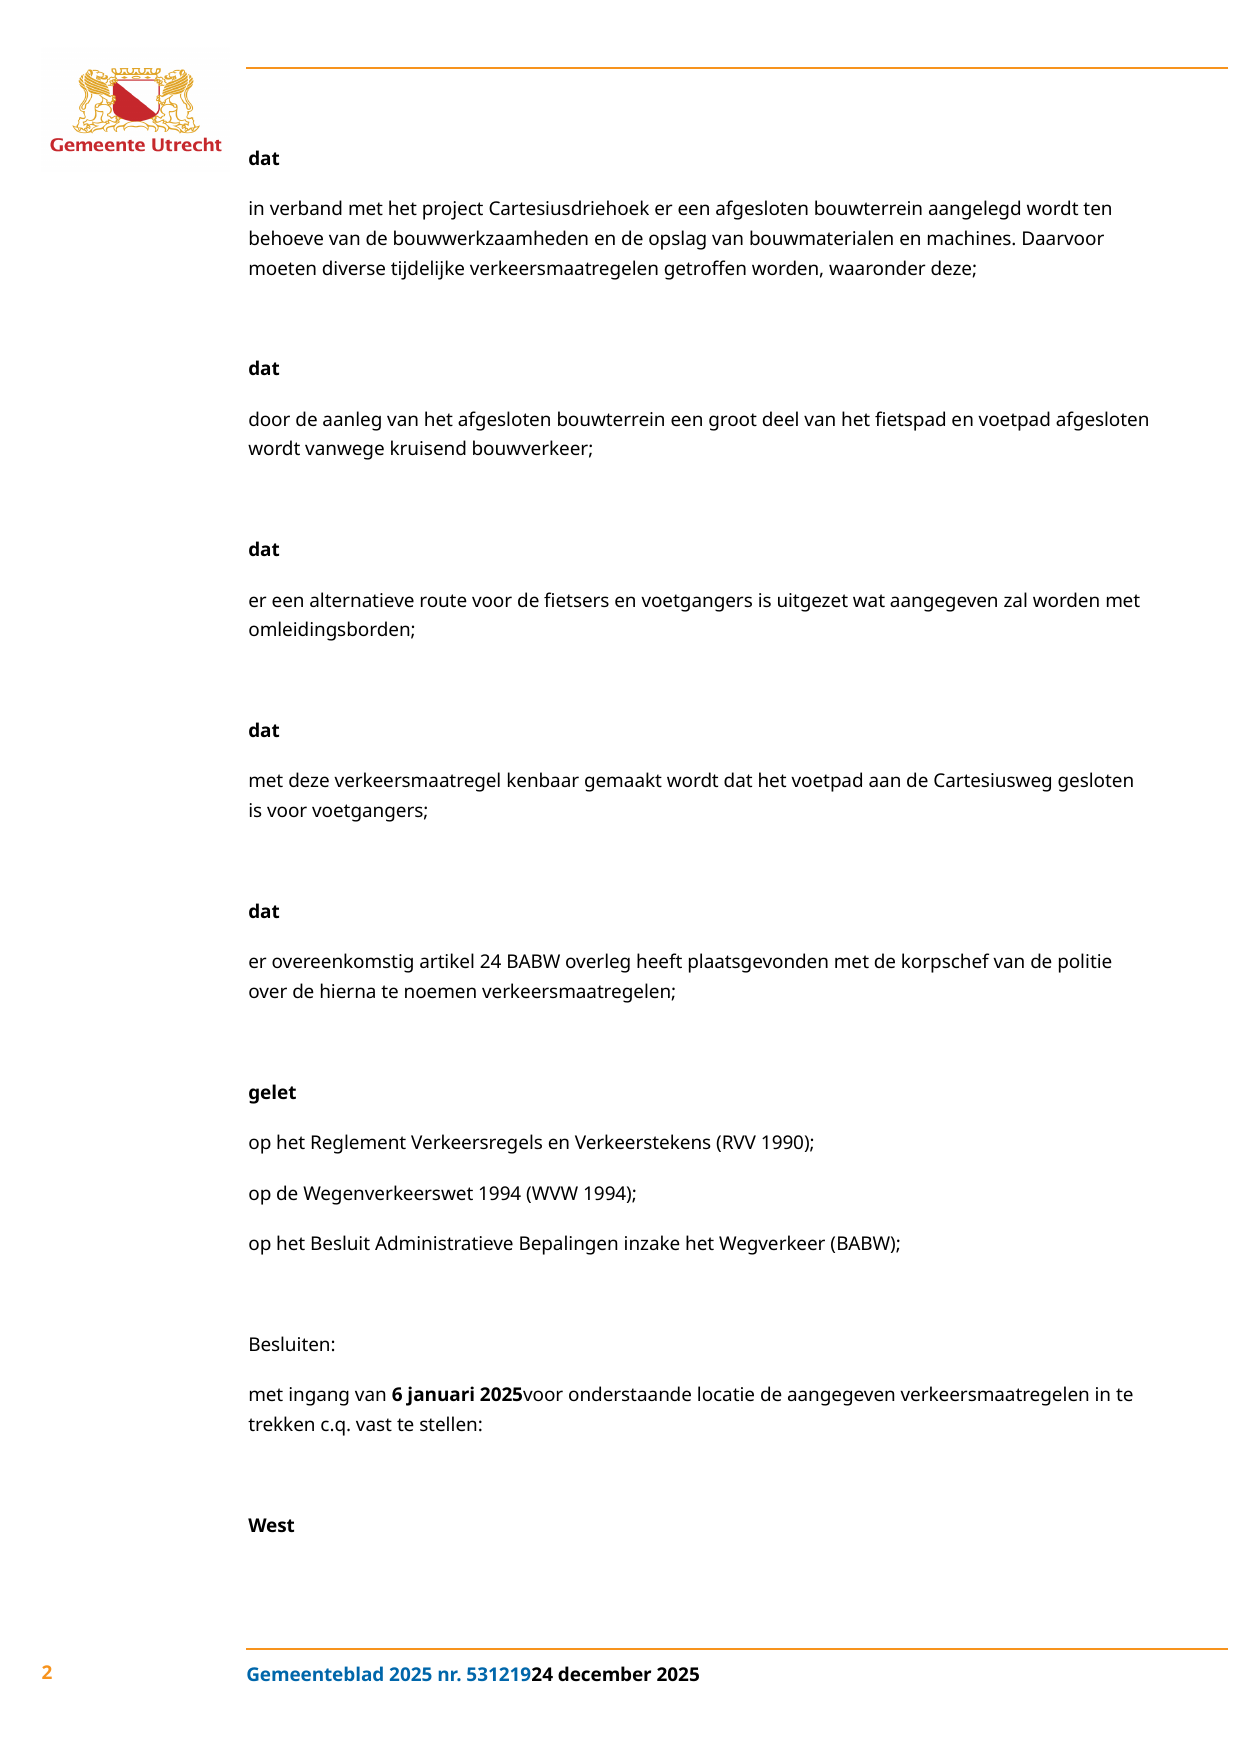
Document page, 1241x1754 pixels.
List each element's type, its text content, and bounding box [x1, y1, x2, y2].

text in verband met het project Cartesiusdriehoek er een afgesloten bouwterrein aangelegd wordt ten behoeve van de bouwwerkzaamheden en de opslag van bouwmaterialen en machines. Daarvoor moeten diverse tijdelijke verkeersmaatregelen getroffen worden, waaronder deze; [248, 196, 1152, 281]
text dat [248, 898, 1152, 924]
text met deze verkeersmaatregel kenbaar gemaakt wordt dat het voetpad aan de Cartesiusweg gesloten is voor voetgangers; [248, 768, 1152, 823]
text er een alternatieve route voor de fietsers en voetgangers is uitgezet wat aangegeven zal worden met omleidingsborden; [248, 587, 1152, 642]
text door de aanleg van het afgesloten bouwterrein een groot deel van het fietspad en voetpad afgesloten wordt vanwege kruisend bouwverkeer; [248, 406, 1152, 461]
text Besluiten: [248, 1331, 1152, 1357]
text dat [248, 536, 1152, 562]
text dat [248, 717, 1152, 743]
text er overeenkomstig artikel 24 BABW overleg heeft plaatsgevonden met de korpschef van de politie over de hierna te noemen verkeersmaatregelen; [248, 948, 1152, 1004]
text op het Reglement Verkeersregels en Verkeerstekens (RVV 1990); [248, 1129, 1152, 1155]
text West [248, 1512, 1152, 1538]
text op het Besluit Administratieve Bepalingen inzake het Wegverkeer (BABW); [248, 1230, 1152, 1256]
text gelet [248, 1079, 1152, 1105]
text op de Wegenverkeerswet 1994 (WVW 1994); [248, 1180, 1152, 1206]
text met ingang van 6 januari 2025voor onderstaande locatie de aangegeven verkeersmaatregelen in te trekken c.q. vast te stellen: [248, 1381, 1152, 1437]
picture [41, 47, 231, 172]
text dat [248, 356, 1152, 381]
text dat [248, 145, 1152, 171]
